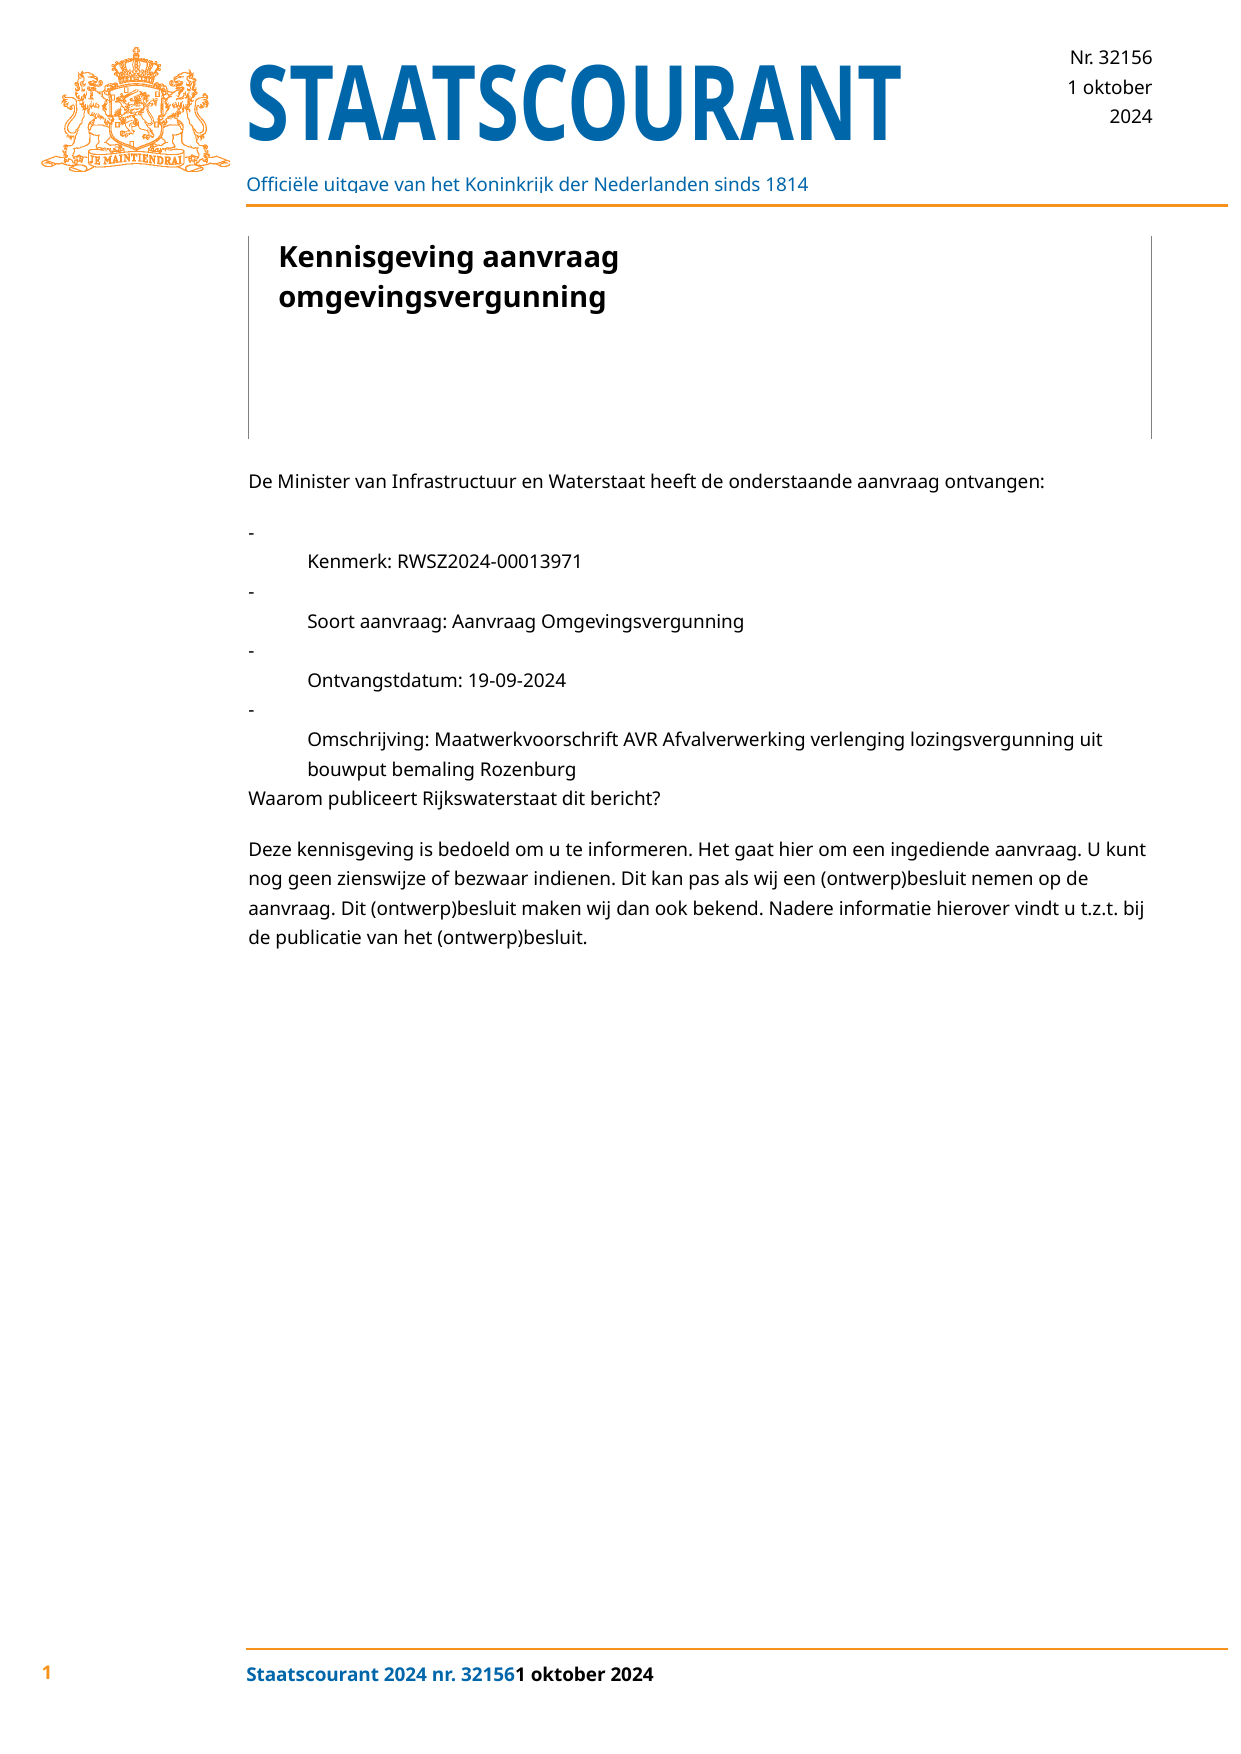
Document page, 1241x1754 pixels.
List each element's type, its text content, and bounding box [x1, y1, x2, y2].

text Deze kennisgeving is bedoeld om u te informeren. Het gaat hier om een ingediende aanvraag. U kunt nog geen zienswijze of bezwaar indienen. Dit kan pas als wij een (ontwerp)besluit nemen op de aanvraag. Dit (ontwerp)besluit maken wij dan ook bekend. Nadere informatie hierover vindt u t.z.t. bij de publicatie van het (ontwerp)besluit. [248, 836, 1152, 950]
list Kenmerk: RWSZ2024-00013971 [248, 549, 1152, 574]
picture [41, 47, 231, 172]
picture [912, 236, 1090, 414]
table_header [850, 236, 912, 413]
list Ontvangstdatum: 19-09-2024 [248, 667, 1152, 693]
table_header Kennisgeving aanvraag omgevingsvergunning [249, 236, 850, 439]
table_header [1090, 236, 1151, 413]
text De Minister van Infrastructuur en Waterstaat heeft de onderstaande aanvraag ontvangen: [248, 469, 1152, 494]
list Soort aanvraag: Aanvraag Omgevingsvergunning [248, 608, 1152, 633]
text Waarom publiceert Rijkswaterstaat dit bericht? [248, 785, 1152, 811]
list Omschrijving: Maatwerkvoorschrift AVR Afvalverwerking verlenging lozingsvergunning uit bouwput bemaling Rozenburg [248, 726, 1152, 781]
table_header [850, 414, 1151, 439]
